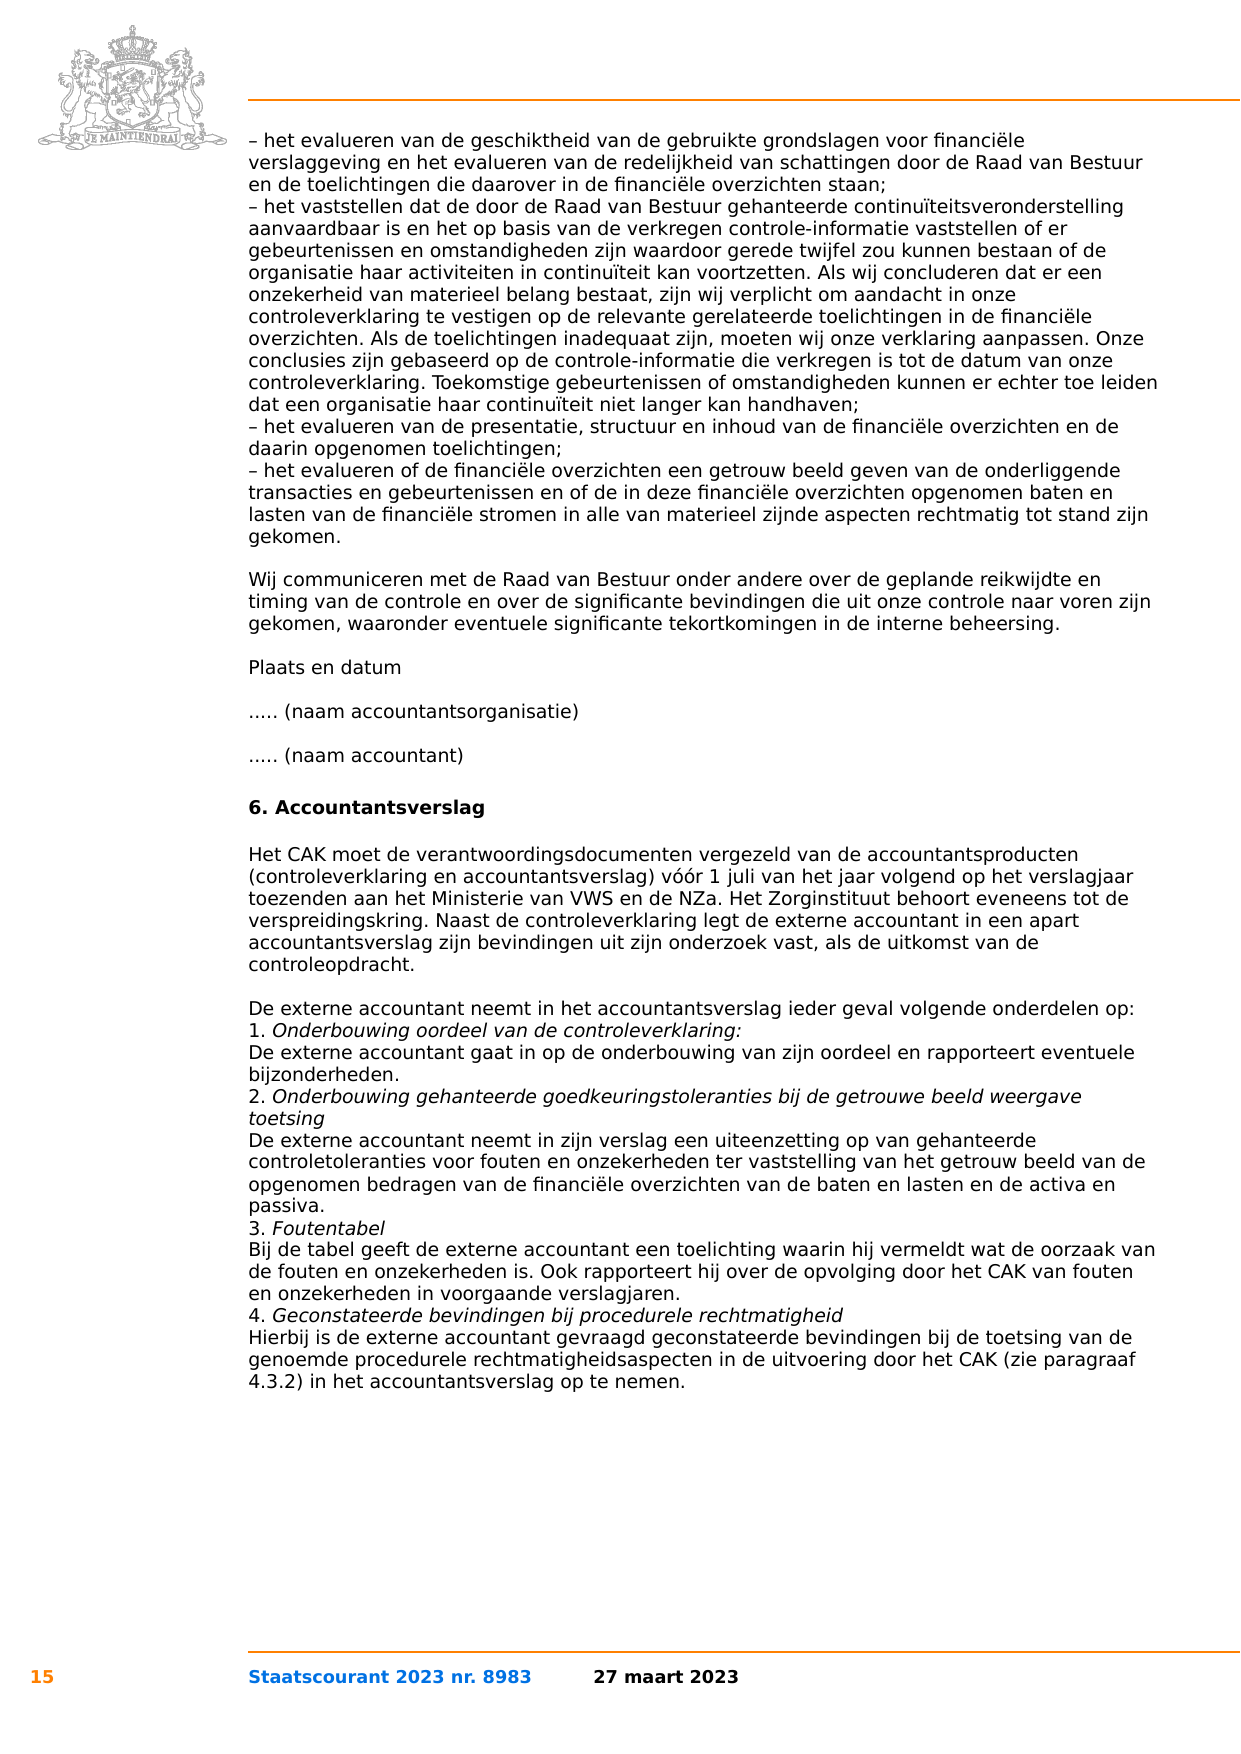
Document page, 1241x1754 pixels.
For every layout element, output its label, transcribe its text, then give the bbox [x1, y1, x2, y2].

text De externe accountant gaat in op de onderbouwing van zijn oordeel en rapporteert eventuele bijzonderheden. [248, 1042, 1163, 1086]
text – het evalueren of de financiële overzichten een getrouw beeld geven van de onderliggende transacties en gebeurtenissen en of de in deze financiële overzichten opgenomen baten en lasten van de financiële stromen in alle van materieel zijnde aspecten rechtmatig tot stand zijn gekomen. [248, 459, 1163, 547]
text Wij communiceren met de Raad van Bestuur onder andere over de geplande reikwijdte en timing van de controle en over de significante bevindingen die uit onze controle naar voren zijn gekomen, waaronder eventuele significante tekortkomingen in de interne beheersing. [248, 569, 1163, 635]
picture [38, 25, 227, 150]
text De externe accountant neemt in het accountantsverslag ieder geval volgende onderdelen op: [248, 998, 1163, 1019]
text 4. Geconstateerde bevindingen bij procedurele rechtmatigheid [248, 1305, 1163, 1327]
text 2. Onderbouwing gehanteerde goedkeuringstoleranties bij de getrouwe beeld weergave toetsing [248, 1086, 1163, 1129]
text Hierbij is de externe accountant gevraagd geconstateerde bevindingen bij de toetsing van de genoemde procedurele rechtmatigheidsaspecten in de uitvoering door het CAK (zie paragraaf 4.3.2) in het accountantsverslag op te nemen. [248, 1327, 1163, 1393]
subtitle 6. Accountantsverslag [248, 797, 1163, 819]
text – het vaststellen dat de door de Raad van Bestuur gehanteerde continuïteitsveronderstelling aanvaardbaar is en het op basis van de verkregen controle-informatie vaststellen of er gebeurtenissen en omstandigheden zijn waardoor gerede twijfel zou kunnen bestaan of de organisatie haar activiteiten in continuïteit kan voortzetten. Als wij concluderen dat er een onzekerheid van materieel belang bestaat, zijn wij verplicht om aandacht in onze controleverklaring te vestigen op de relevante gerelateerde toelichtingen in de financiële overzichten. Als de toelichtingen inadequaat zijn, moeten wij onze verklaring aanpassen. Onze conclusies zijn gebaseerd op de controle-informatie die verkregen is tot de datum van onze controleverklaring. Toekomstige gebeurtenissen of omstandigheden kunnen er echter toe leiden dat een organisatie haar continuïteit niet langer kan handhaven; [248, 196, 1163, 416]
text ..... (naam accountantsorganisatie) [248, 701, 1163, 723]
text De externe accountant neemt in zijn verslag een uiteenzetting op van gehanteerde controletoleranties voor fouten en onzekerheden ter vaststelling van het getrouw beeld van de opgenomen bedragen van de financiële overzichten van de baten en lasten en de activa en passiva. [248, 1129, 1163, 1217]
text – het evalueren van de presentatie, structuur en inhoud van de financiële overzichten en de daarin opgenomen toelichtingen; [248, 416, 1163, 459]
text Bij de tabel geeft de externe accountant een toelichting waarin hij vermeldt wat de oorzaak van de fouten en onzekerheden is. Ook rapporteert hij over de opvolging door het CAK van fouten en onzekerheden in voorgaande verslagjaren. [248, 1239, 1163, 1305]
text Plaats en datum [248, 657, 1163, 679]
text – het evalueren van de geschiktheid van de gebruikte grondslagen voor financiële verslaggeving en het evalueren van de redelijkheid van schattingen door de Raad van Bestuur en de toelichtingen die daarover in de financiële overzichten staan; [248, 130, 1163, 196]
text 1. Onderbouwing oordeel van de controleverklaring: [248, 1019, 1163, 1042]
text 3. Foutentabel [248, 1217, 1163, 1239]
text Het CAK moet de verantwoordingsdocumenten vergezeld van de accountantsproducten (controleverklaring en accountantsverslag) vóór 1 juli van het jaar volgend op het verslagjaar toezenden aan het Ministerie van VWS en de NZa. Het Zorginstituut behoort eveneens tot de verspreidingskring. Naast de controleverklaring legt de externe accountant in een apart accountantsverslag zijn bevindingen uit zijn onderzoek vast, als de uitkomst van de controleopdracht. [248, 844, 1163, 976]
text ..... (naam accountant) [248, 745, 1163, 767]
